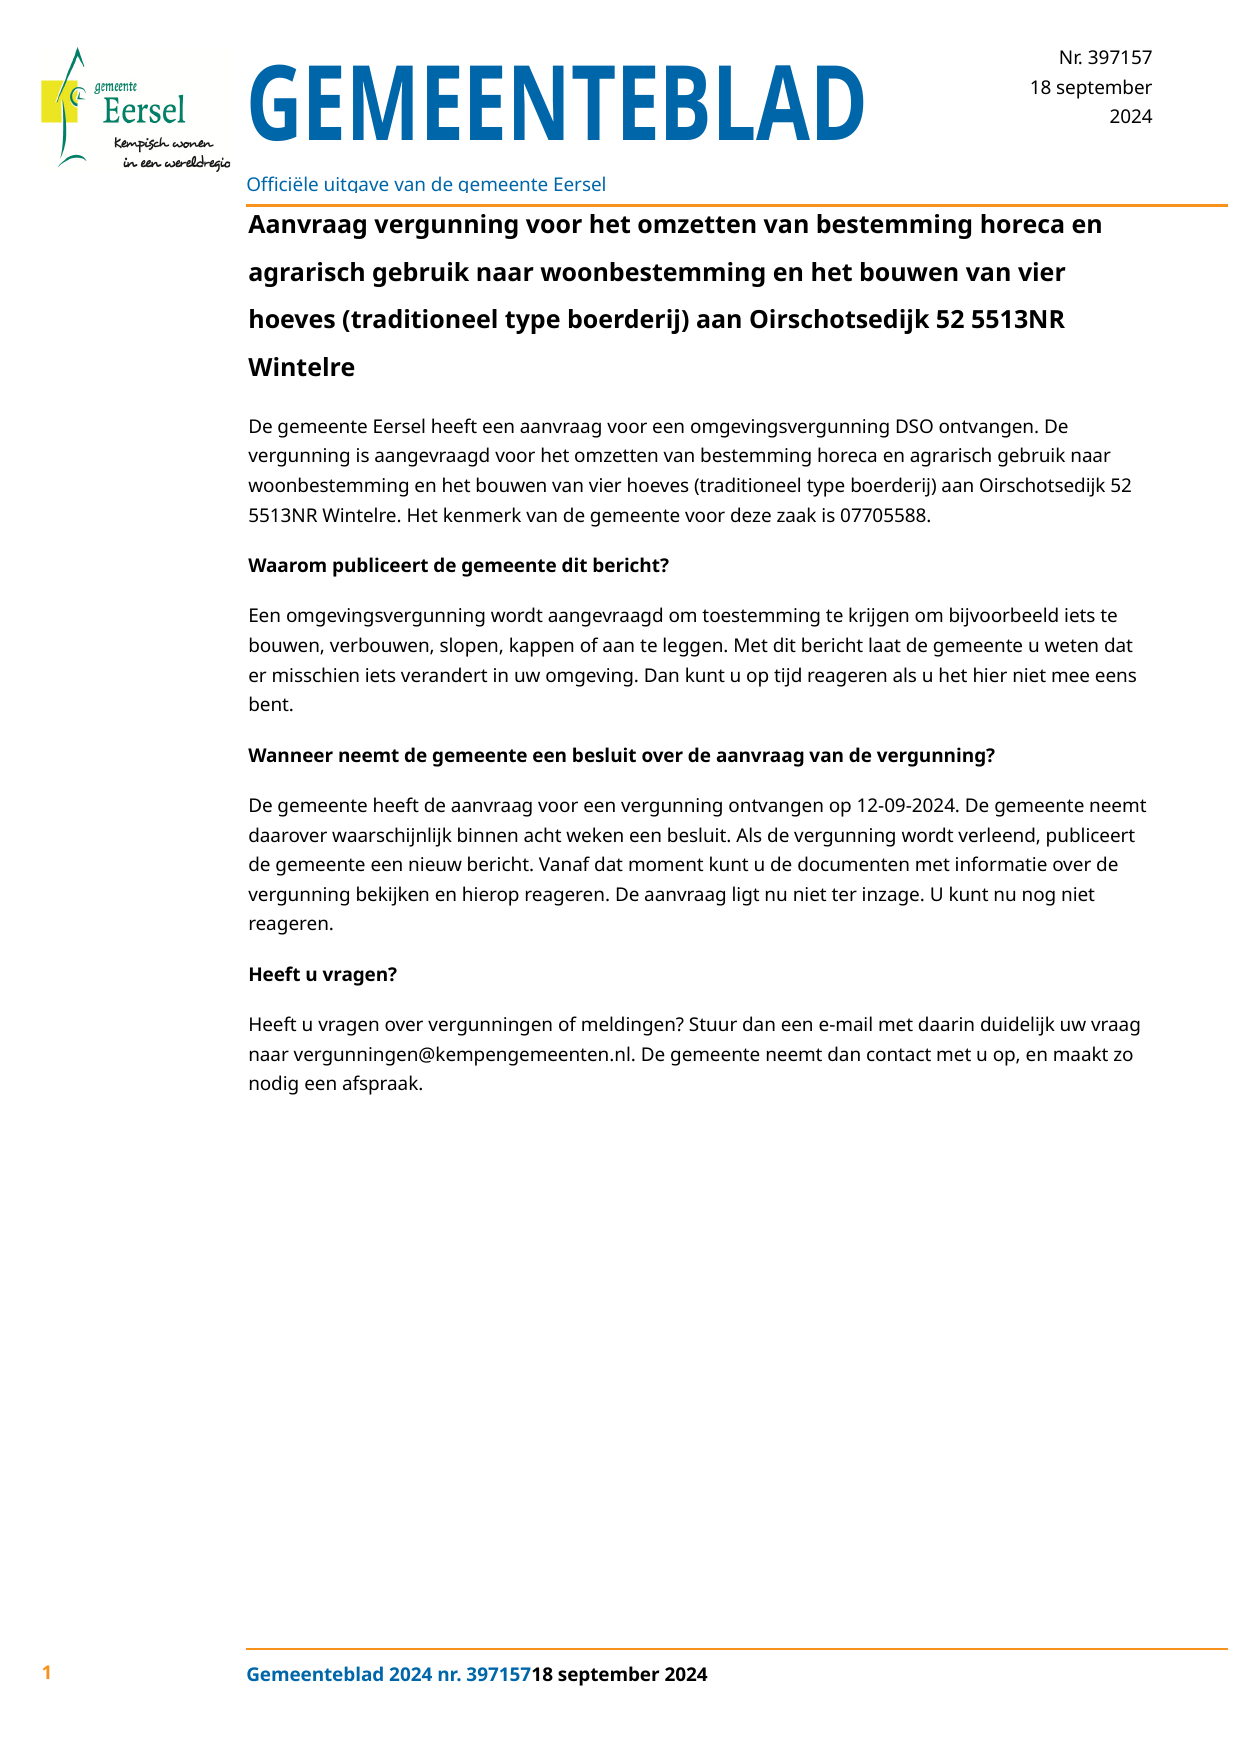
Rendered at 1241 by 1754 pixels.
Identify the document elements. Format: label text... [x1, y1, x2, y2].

text Wanneer neemt de gemeente een besluit over de aanvraag van de vergunning? [248, 742, 1152, 768]
text Aanvraag vergunning voor het omzetten van bestemming horeca en agrarisch gebruik naar woonbestemming en het bouwen van vier hoeves (traditioneel type boerderij) aan Oirschotsedijk 52 5513NR Wintelre [248, 207, 1152, 384]
text De gemeente heeft de aanvraag voor een vergunning ontvangen op 12-09-2024. De gemeente neemt daarover waarschijnlijk binnen acht weken een besluit. Als de vergunning wordt verleend, publiceert de gemeente een nieuw bericht. Vanaf dat moment kunt u de documenten met informatie over de vergunning bekijken en hierop reageren. De aanvraag ligt nu niet ter inzage. U kunt nu nog niet reageren. [248, 792, 1152, 936]
picture [41, 47, 231, 172]
text Heeft u vragen? [248, 961, 1152, 987]
text Een omgevingsvergunning wordt aangevraagd om toestemming te krijgen om bijvoorbeeld iets te bouwen, verbouwen, slopen, kappen of aan te leggen. Met dit bericht laat de gemeente u weten dat er misschien iets verandert in uw omgeving. Dan kunt u op tijd reageren als u het hier niet mee eens bent. [248, 603, 1152, 717]
text Waarom publiceert de gemeente dit bericht? [248, 552, 1152, 578]
text Heeft u vragen over vergunningen of meldingen? Stuur dan een e-mail met daarin duidelijk uw vraag naar vergunningen@kempengemeenten.nl. De gemeente neemt dan contact met u op, en maakt zo nodig een afspraak. [248, 1011, 1152, 1096]
text De gemeente Eersel heeft een aanvraag voor een omgevingsvergunning DSO ontvangen. De vergunning is aangevraagd voor het omzetten van bestemming horeca en agrarisch gebruik naar woonbestemming en het bouwen van vier hoeves (traditioneel type boerderij) aan Oirschotsedijk 52 5513NR Wintelre. Het kenmerk van de gemeente voor deze zaak is 07705588. [248, 413, 1152, 528]
